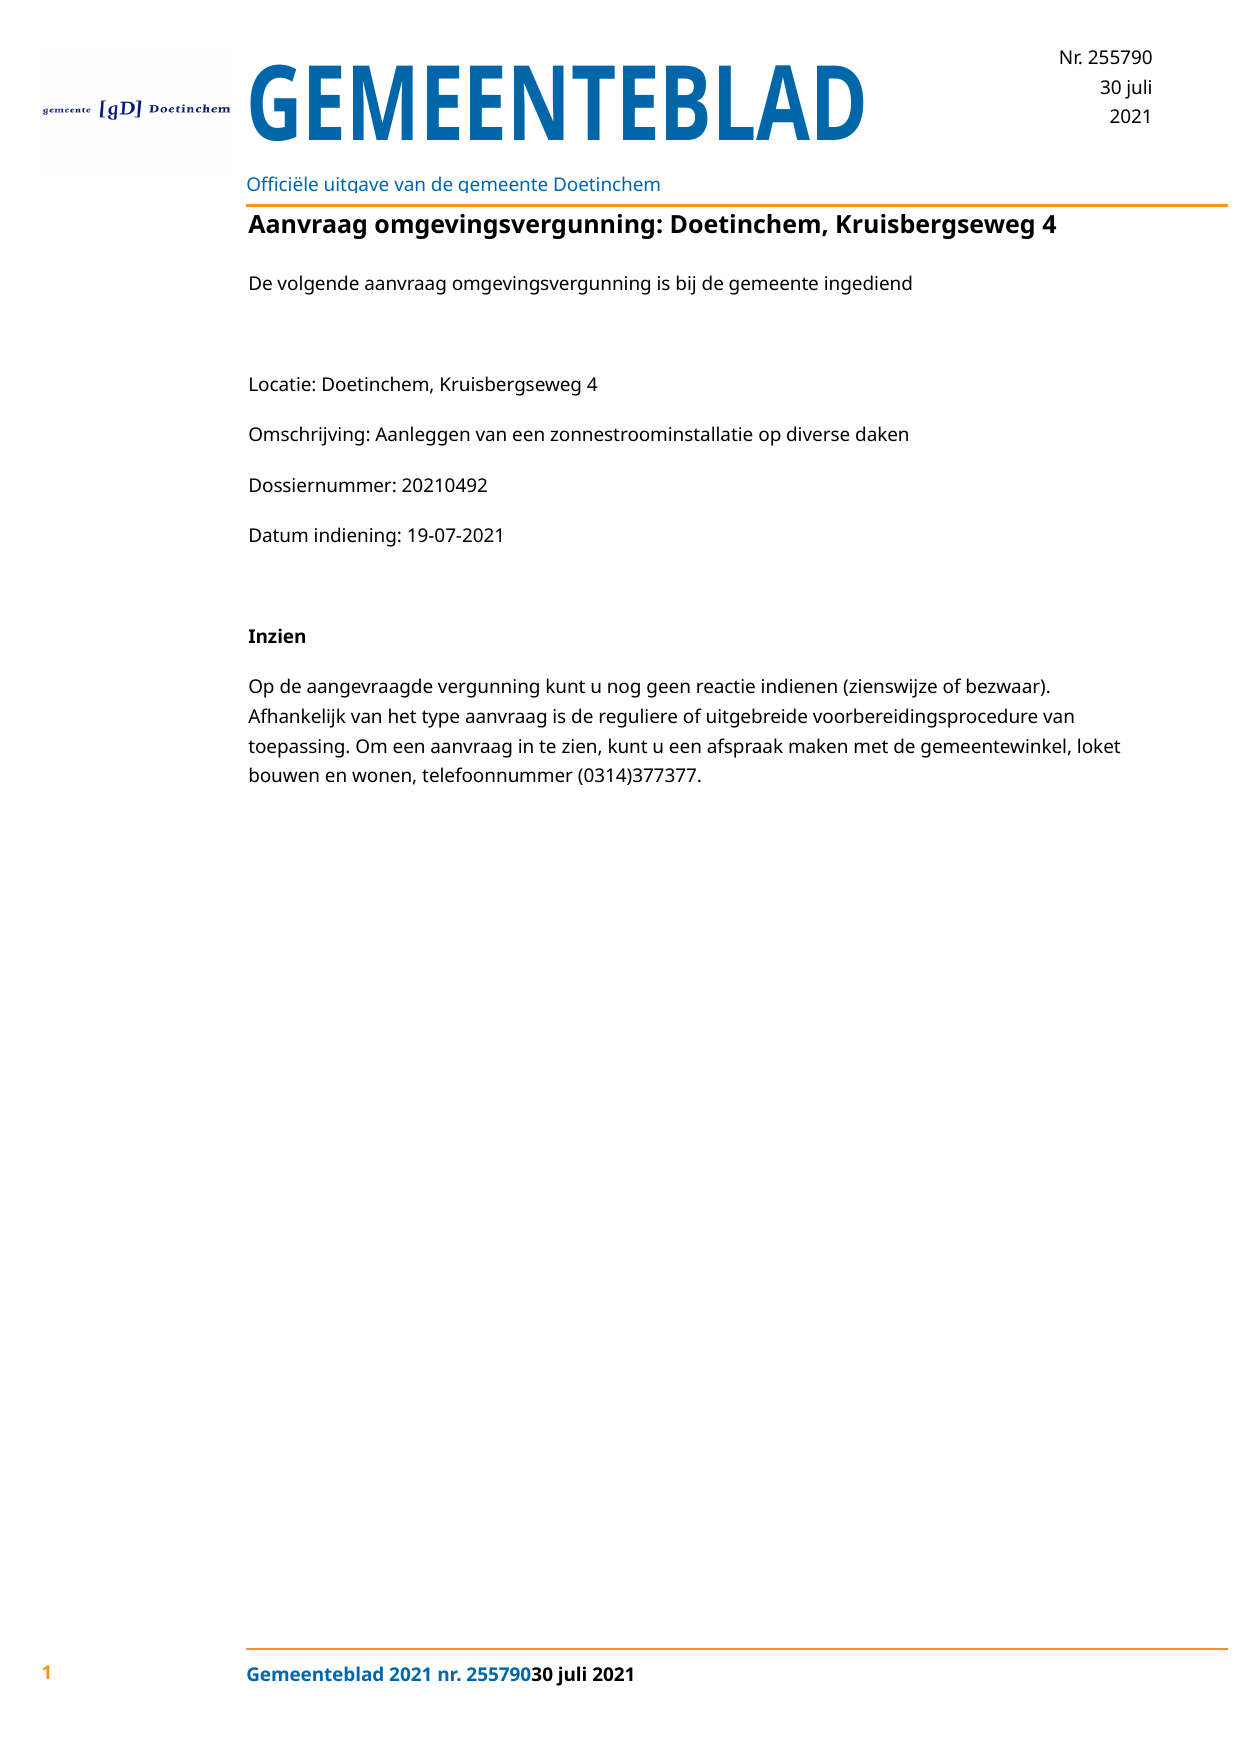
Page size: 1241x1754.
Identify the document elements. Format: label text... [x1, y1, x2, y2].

text Op de aangevraagde vergunning kunt u nog geen reactie indienen (zienswijze of bezwaar). Afhankelijk van het type aanvraag is de reguliere of uitgebreide voorbereidingsprocedure van toepassing. Om een aanvraag in te zien, kunt u een afspraak maken met de gemeentewinkel, loket bouwen en wonen, telefoonnummer (0314)377377. [248, 674, 1152, 788]
picture [41, 47, 231, 172]
text Omschrijving: Aanleggen van een zonnestroominstallatie op diverse daken [248, 422, 1152, 447]
text Datum indiening: 19-07-2021 [248, 522, 1152, 548]
text Inzien [248, 623, 1152, 649]
text De volgende aanvraag omgevingsvergunning is bij de gemeente ingediend [248, 270, 1152, 296]
text Locatie: Doetinchem, Kruisbergseweg 4 [248, 371, 1152, 397]
text Aanvraag omgevingsvergunning: Doetinchem, Kruisbergseweg 4 [248, 207, 1152, 241]
text Dossiernummer: 20210492 [248, 472, 1152, 498]
